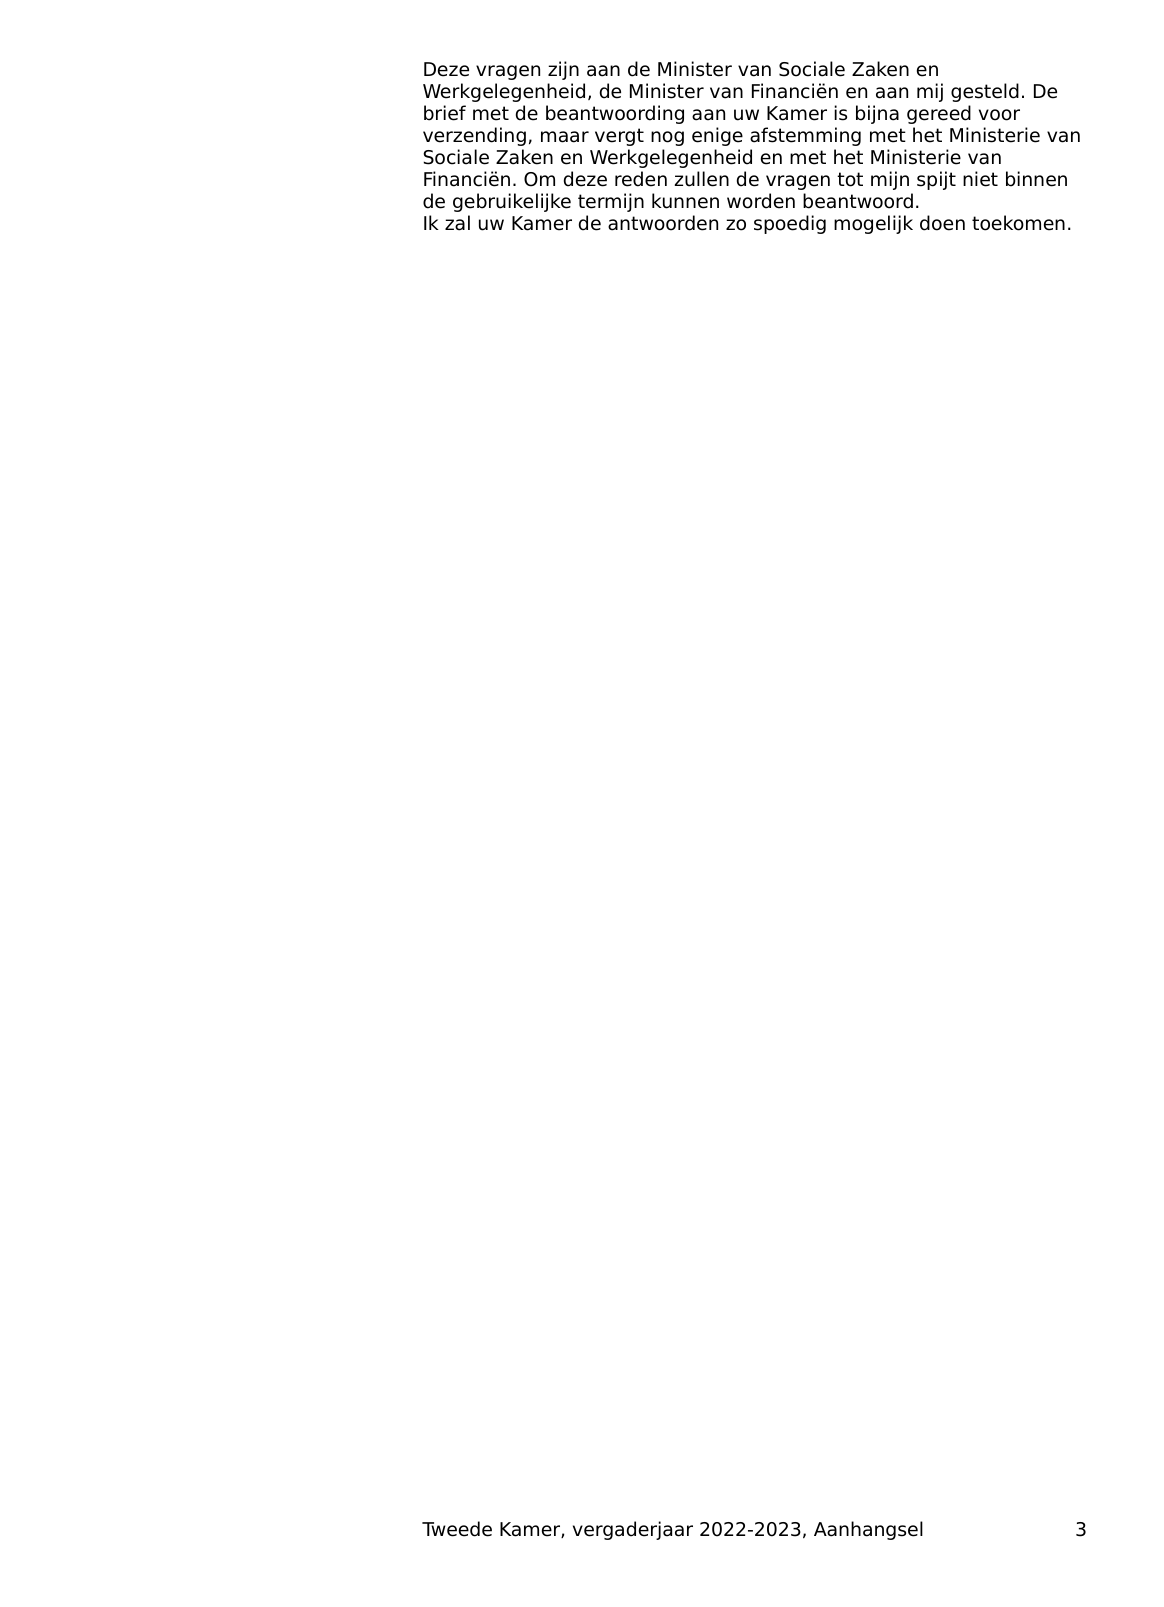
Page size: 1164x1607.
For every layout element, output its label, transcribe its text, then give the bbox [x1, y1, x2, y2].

text Deze vragen zijn aan de Minister van Sociale Zaken en Werkgelegenheid, de Minister van Financiën en aan mij gesteld. De brief met de beantwoording aan uw Kamer is bijna gereed voor verzending, maar vergt nog enige afstemming met het Ministerie van Sociale Zaken en Werkgelegenheid en met het Ministerie van Financiën. Om deze reden zullen de vragen tot mijn spijt niet binnen de gebruikelijke termijn kunnen worden beantwoord. [422, 59, 1087, 213]
text Ik zal uw Kamer de antwoorden zo spoedig mogelijk doen toekomen. [422, 213, 1087, 235]
